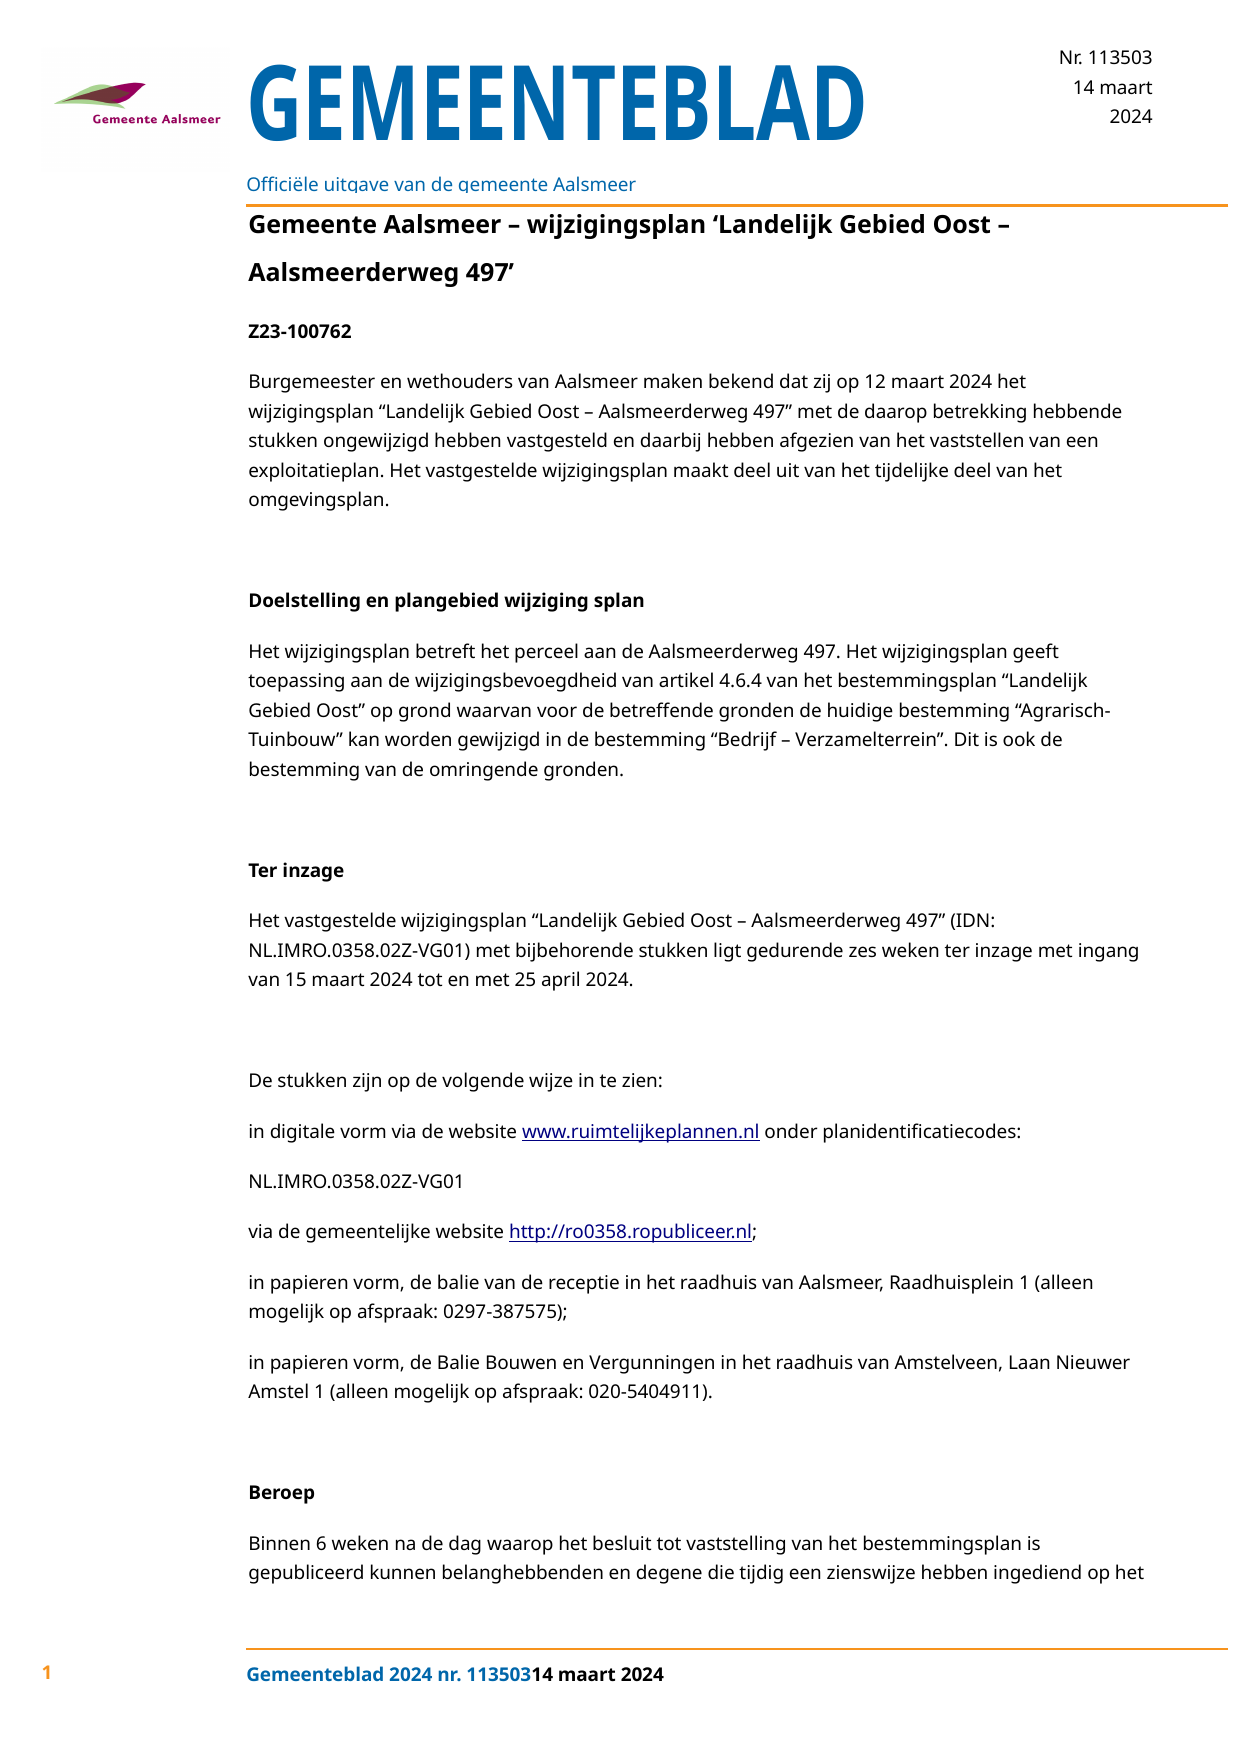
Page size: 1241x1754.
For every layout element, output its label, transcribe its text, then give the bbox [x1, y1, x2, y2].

text De stukken zijn op de volgende wijze in te zien: [248, 1067, 1152, 1093]
text via de gemeentelijke website http://ro0358.ropubliceer.nl; [248, 1219, 1152, 1244]
text Doelstelling en plangebied wijziging splan [248, 587, 1152, 613]
text NL.IMRO.0358.02Z-VG01 [248, 1168, 1152, 1194]
text in papieren vorm, de balie van de receptie in het raadhuis van Aalsmeer, Raadhuisplein 1 (alleen mogelijk op afspraak: 0297-387575); [248, 1269, 1152, 1324]
text Z23-100762 [248, 318, 1152, 344]
text Ter inzage [248, 857, 1152, 883]
text Beroep [248, 1479, 1152, 1505]
text Het wijzigingsplan betreft het perceel aan de Aalsmeerderweg 497. Het wijzigingsplan geeft toepassing aan de wijzigingsbevoegdheid van artikel 4.6.4 van het bestemmingsplan “Landelijk Gebied Oost” op grond waarvan voor de betreffende gronden de huidige bestemming “Agrarisch-Tuinbouw” kan worden gewijzigd in de bestemming “Bedrijf – Verzamelterrein”. Dit is ook de bestemming van de omringende gronden. [248, 638, 1152, 782]
text Het vastgestelde wijzigingsplan “Landelijk Gebied Oost – Aalsmeerderweg 497” (IDN: NL.IMRO.0358.02Z-VG01) met bijbehorende stukken ligt gedurende zes weken ter inzage met ingang van 15 maart 2024 tot en met 25 april 2024. [248, 907, 1152, 992]
text in papieren vorm, de Balie Bouwen en Vergunningen in het raadhuis van Amstelveen, Laan Nieuwer Amstel 1 (alleen mogelijk op afspraak: 020-5404911). [248, 1349, 1152, 1404]
text Binnen 6 weken na de dag waarop het besluit tot vaststelling van het bestemmingsplan is gepubliceerd kunnen belanghebbenden en degene die tijdig een zienswijze hebben ingediend op het [248, 1530, 1152, 1585]
text Gemeente Aalsmeer – wijzigingsplan ‘Landelijk Gebied Oost – Aalsmeerderweg 497’ [248, 207, 1152, 288]
picture [41, 47, 231, 172]
text in digitale vorm via de website www.ruimtelijkeplannen.nl onder planidentificatiecodes: [248, 1118, 1152, 1144]
text Burgemeester en wethouders van Aalsmeer maken bekend dat zij op 12 maart 2024 het wijzigingsplan “Landelijk Gebied Oost – Aalsmeerderweg 497” met de daarop betrekking hebbende stukken ongewijzigd hebben vastgesteld en daarbij hebben afgezien van het vaststellen van een exploitatieplan. Het vastgestelde wijzigingsplan maakt deel uit van het tijdelijke deel van het omgevingsplan. [248, 368, 1152, 512]
